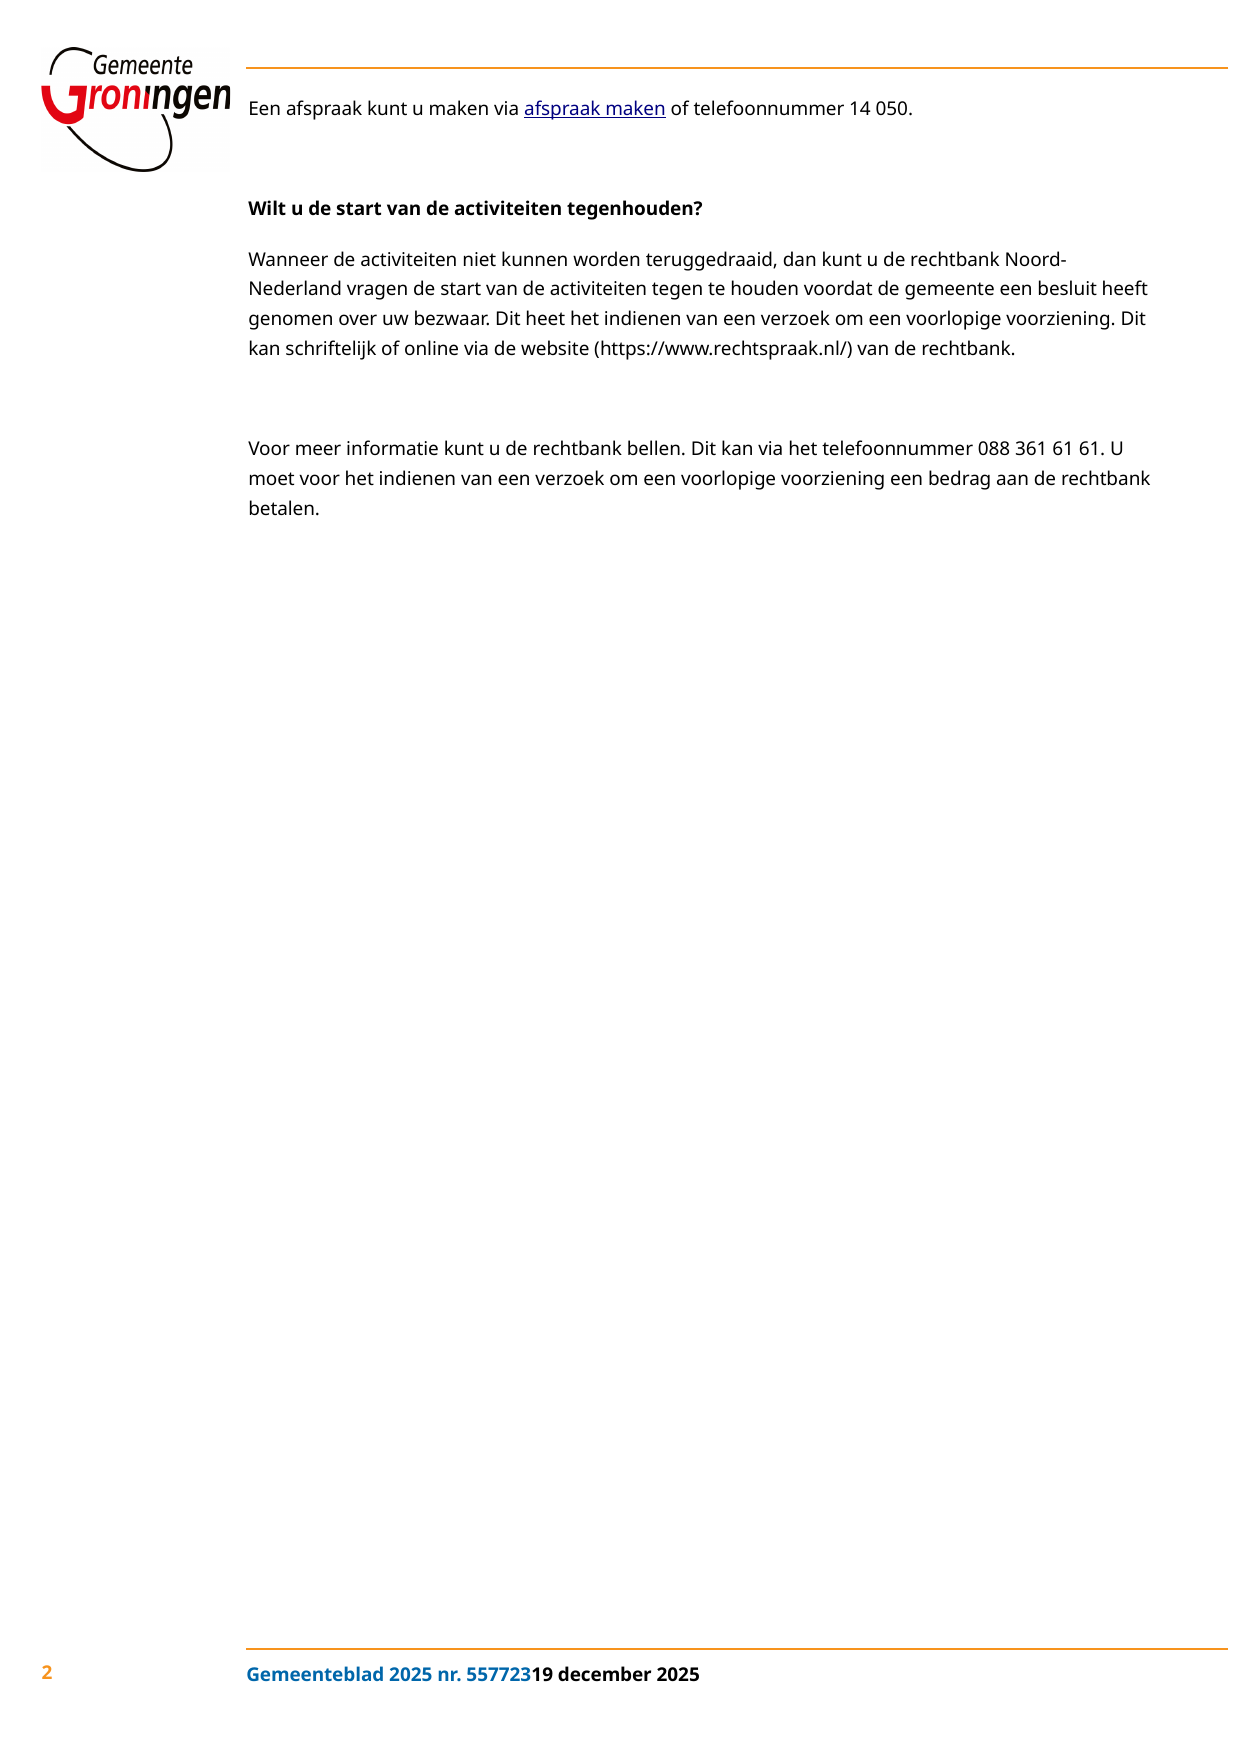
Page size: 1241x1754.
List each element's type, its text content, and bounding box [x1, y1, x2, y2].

text Voor meer informatie kunt u de rechtbank bellen. Dit kan via het telefoonnummer 088 361 61 61. U moet voor het indienen van een verzoek om een voorlopige voorziening een bedrag aan de rechtbank betalen. [248, 436, 1152, 521]
text Wilt u de start van de activiteiten tegenhouden? [248, 196, 1152, 221]
picture [41, 47, 231, 172]
text Wanneer de activiteiten niet kunnen worden teruggedraaid, dan kunt u de rechtbank Noord-Nederland vragen de start van de activiteiten tegen te houden voordat de gemeente een besluit heeft genomen over uw bezwaar. Dit heet het indienen van een verzoek om een voorlopige voorziening. Dit kan schriftelijk of online via de website (https://www.rechtspraak.nl/) van de rechtbank. [248, 246, 1152, 361]
text Een afspraak kunt u maken via afspraak maken of telefoonnummer 14 050. [248, 95, 1152, 121]
